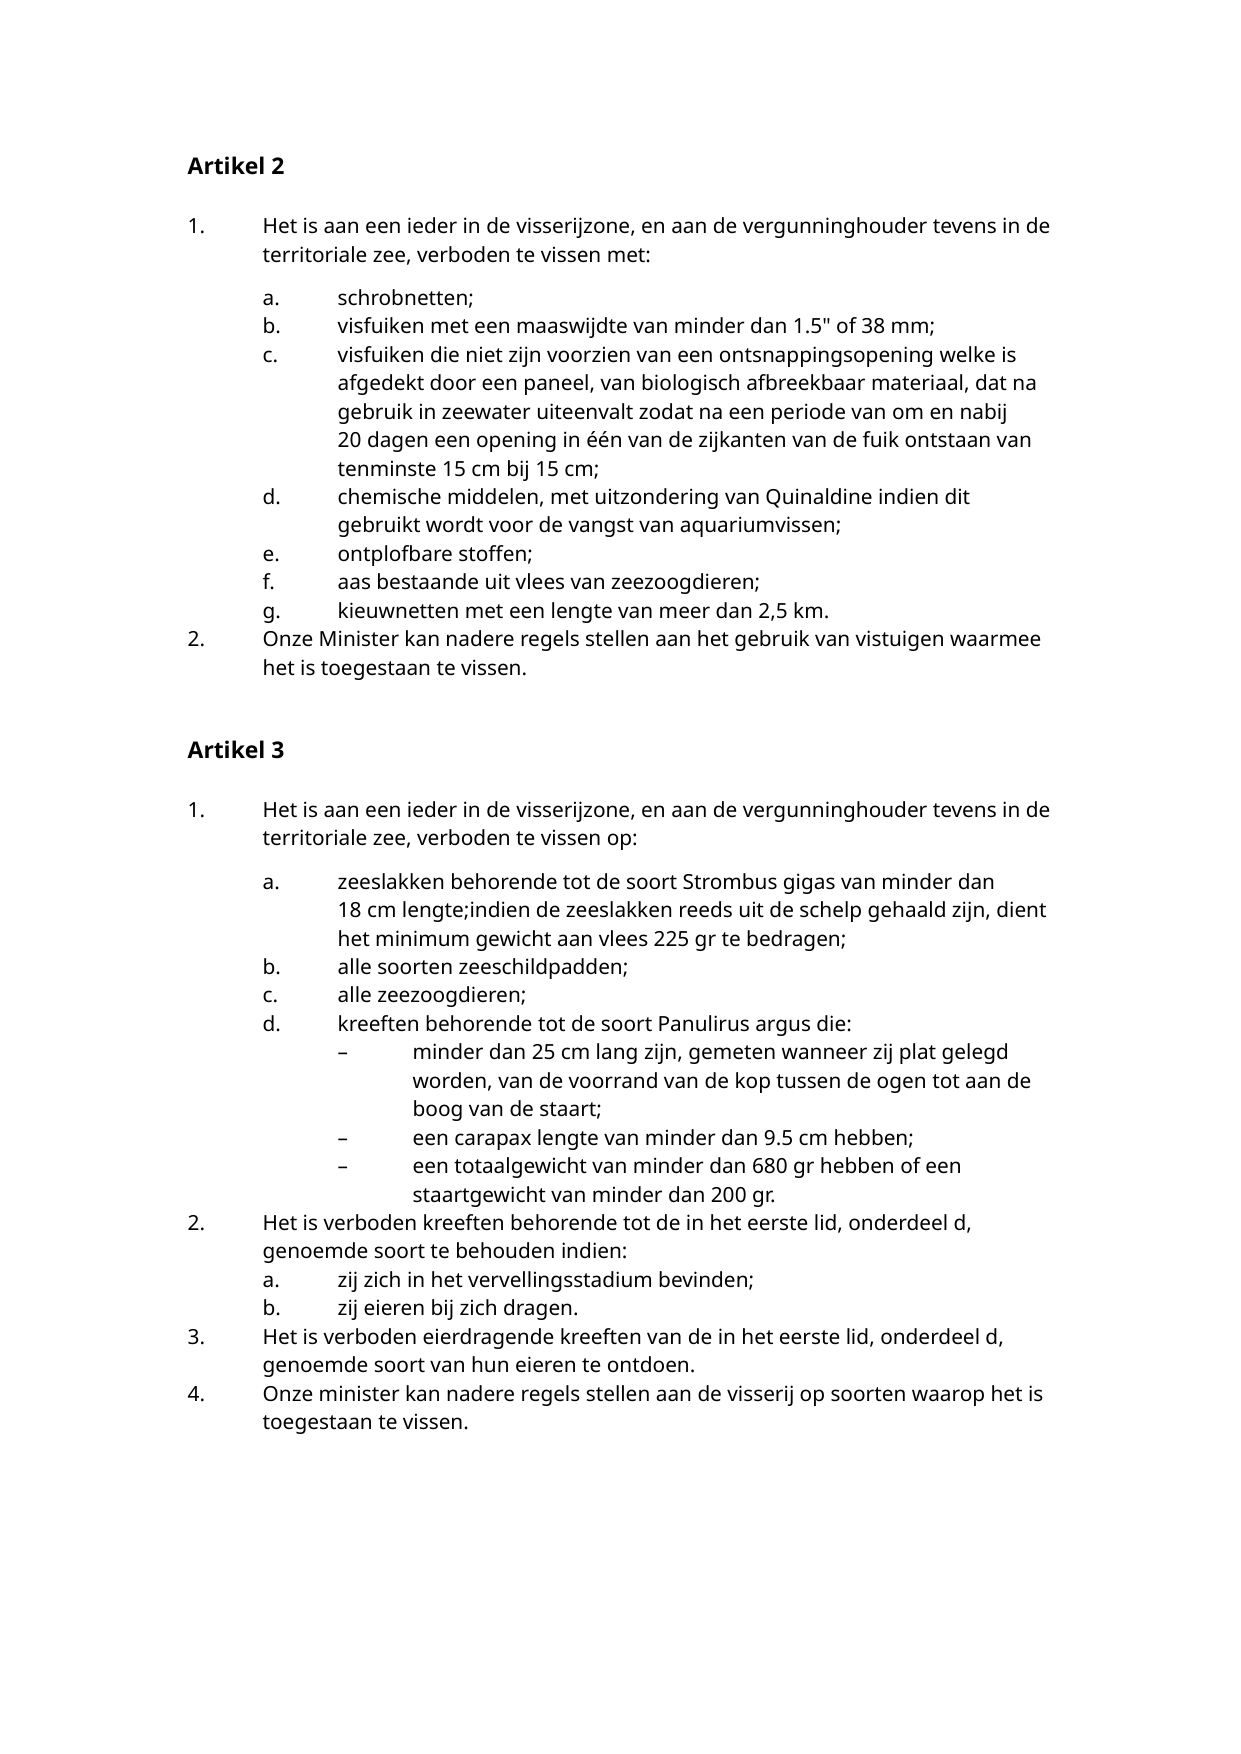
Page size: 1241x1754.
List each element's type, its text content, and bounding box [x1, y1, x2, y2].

list Het is verboden eierdragende kreeften van de in het eerste lid, onderdeel d, genoemde soort van hun eieren te ontdoen. [187, 1322, 1053, 1379]
list Het is aan een ieder in de visserijzone, en aan de vergunninghouder tevens in de territoriale zee, verboden te vissen met: [187, 211, 1053, 268]
list ontplofbare stoffen; [262, 539, 1053, 567]
subtitle Artikel 3 [187, 734, 1053, 765]
list schrobnetten; [262, 283, 1053, 312]
list chemische middelen, met uitzondering van Quinaldine indien dit gebruikt wordt voor de vangst van aquariumvissen; [262, 482, 1053, 539]
list alle soorten zeeschildpadden; [262, 952, 1053, 981]
list aas bestaande uit vlees van zeezoogdieren; [262, 567, 1053, 596]
list visfuiken die niet zijn voorzien van een ontsnappingsopening welke is afgedekt door een paneel, van biologisch afbreekbaar materiaal, dat na gebruik in zeewater uiteenvalt zodat na een periode van om en nabij 20 dagen een opening in één van de zijkanten van de fuik ontstaan van tenminste 15 cm bij 15 cm; [262, 340, 1053, 482]
list een totaalgewicht van minder dan 680 gr hebben of een staartgewicht van minder dan 200 gr. [337, 1151, 1053, 1208]
list Het is aan een ieder in de visserijzone, en aan de vergunninghouder tevens in de territoriale zee, verboden te vissen op: [187, 795, 1053, 852]
list een carapax lengte van minder dan 9.5 cm hebben; [337, 1123, 1053, 1151]
list visfuiken met een maaswijdte van minder dan 1.5" of 38 mm; [262, 312, 1053, 340]
list zij zich in het vervellingsstadium bevinden; [262, 1265, 1053, 1293]
list Onze minister kan nadere regels stellen aan de visserij op soorten waarop het is toegestaan te vissen. [187, 1379, 1053, 1436]
list zeeslakken behorende tot de soort Strombus gigas van minder dan 18 cm lengte;indien de zeeslakken reeds uit de schelp gehaald zijn, dient het minimum gewicht aan vlees 225 gr te bedragen; [262, 867, 1053, 952]
list zij eieren bij zich dragen. [262, 1293, 1053, 1322]
list alle zeezoogdieren; [262, 981, 1053, 1009]
subtitle Artikel 2 [187, 150, 1053, 181]
list minder dan 25 cm lang zijn, gemeten wanneer zij plat gelegd worden, van de voorrand van de kop tussen de ogen tot aan de boog van de staart; [337, 1037, 1053, 1123]
list Het is verboden kreeften behorende tot de in het eerste lid, onderdeel d, genoemde soort te behouden indien: [187, 1208, 1053, 1265]
list kieuwnetten met een lengte van meer dan 2,5 km. [262, 596, 1053, 624]
list kreeften behorende tot de soort Panulirus argus die: [262, 1009, 1053, 1037]
list Onze Minister kan nadere regels stellen aan het gebruik van vistuigen waarmee het is toegestaan te vissen. [187, 624, 1053, 681]
